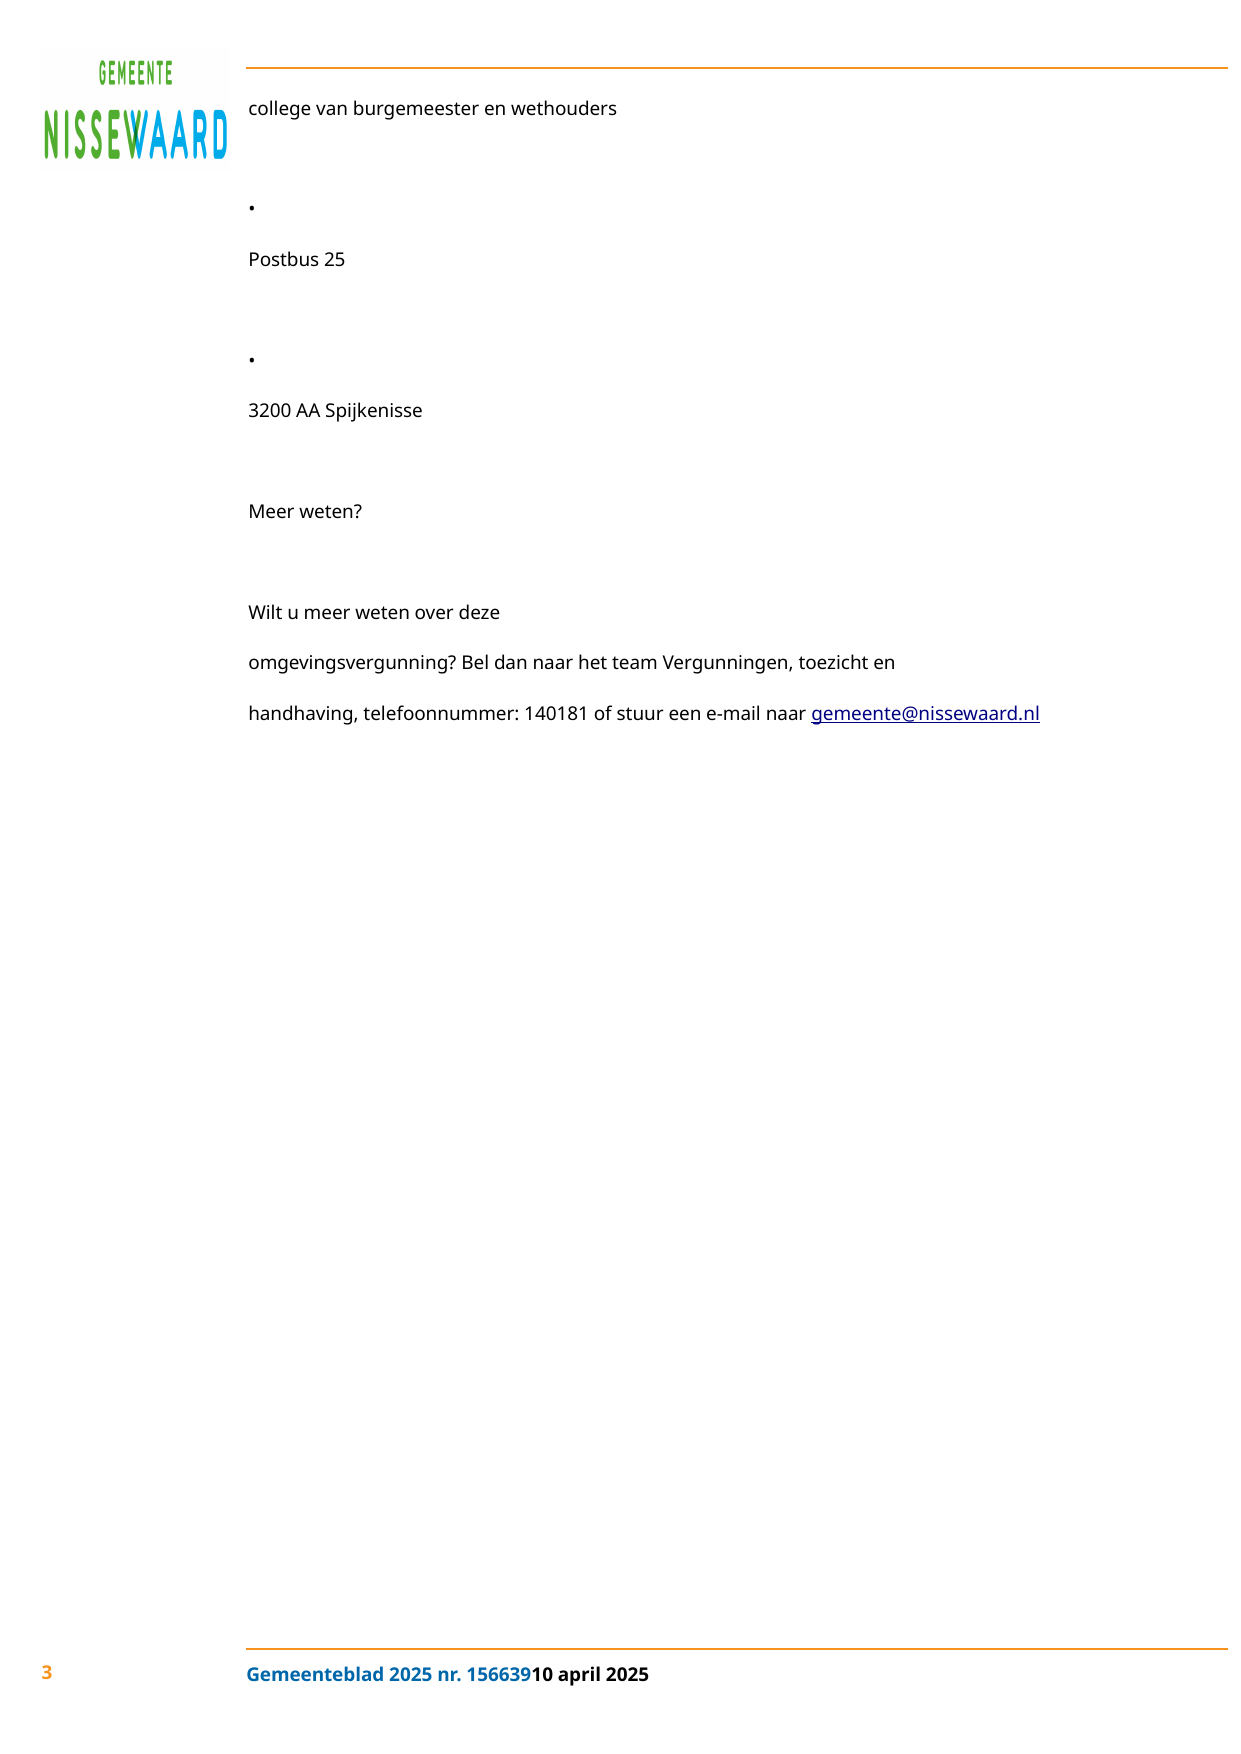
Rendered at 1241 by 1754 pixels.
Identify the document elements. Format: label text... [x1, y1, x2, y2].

text Postbus 25 [248, 246, 1152, 272]
text college van burgemeester en wethouders [248, 95, 1152, 121]
text Meer weten? [248, 498, 1152, 524]
text omgevingsvergunning? Bel dan naar het team Vergunningen, toezicht en [248, 649, 1152, 675]
picture [41, 47, 231, 172]
text 3200 AA Spijkenisse [248, 397, 1152, 423]
text Wilt u meer weten over deze [248, 599, 1152, 625]
text handhaving, telefoonnummer: 140181 of stuur een e-mail naar gemeente@nissewaard.nl [248, 700, 1152, 726]
text • [248, 196, 1152, 221]
text • [248, 347, 1152, 373]
